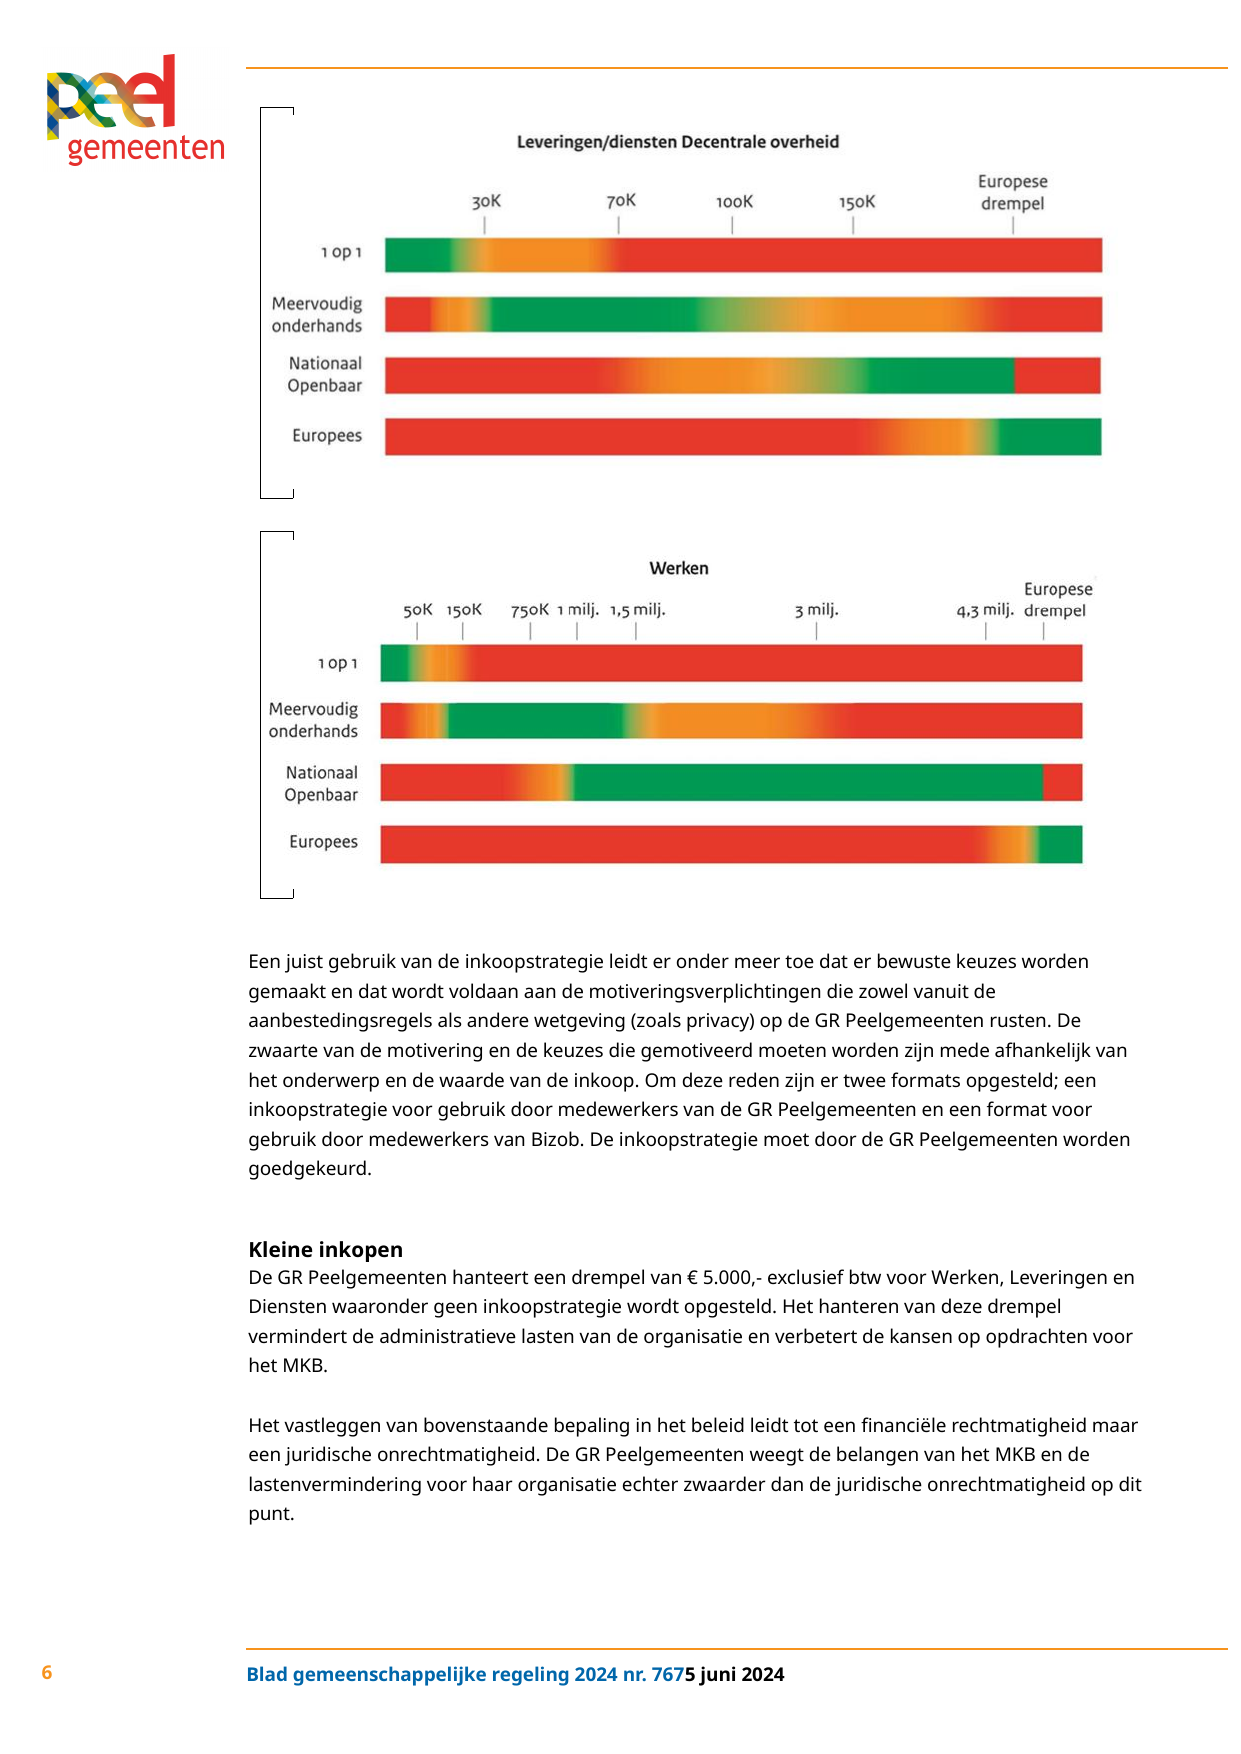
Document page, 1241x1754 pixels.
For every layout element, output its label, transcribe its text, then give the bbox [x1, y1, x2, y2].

picture [268, 115, 1165, 489]
text De GR Peelgemeenten hanteert een drempel van € 5.000,- exclusief btw voor Werken, Leveringen en Diensten waaronder geen inkoopstrategie wordt opgesteld. Het hanteren van deze drempel vermindert de administratieve lasten van de organisatie en verbetert de kansen op opdrachten voor het MKB. [248, 1264, 1152, 1378]
text Een juist gebruik van de inkoopstrategie leidt er onder meer toe dat er bewuste keuzes worden gemaakt en dat wordt voldaan aan de motiveringsverplichtingen die zowel vanuit de aanbestedingsregels als andere wetgeving (zoals privacy) op de GR Peelgemeenten rusten. De zwaarte van de motivering en de keuzes die gemotiveerd moeten worden zijn mede afhankelijk van het onderwerp en de waarde van de inkoop. Om deze reden zijn er twee formats opgesteld; een inkoopstrategie voor gebruik door medewerkers van de GR Peelgemeenten en een format voor gebruik door medewerkers van Bizob. De inkoopstrategie moet door de GR Peelgemeenten worden goedgekeurd. [248, 948, 1152, 1181]
picture [41, 47, 231, 172]
text Kleine inkopen [248, 1236, 1152, 1264]
text Het vastleggen van bovenstaande bepaling in het beleid leidt tot een financiële rechtmatigheid maar een juridische onrechtmatigheid. De GR Peelgemeenten weegt de belangen van het MKB en de lastenvermindering voor haar organisatie echter zwaarder dan de juridische onrechtmatigheid op dit punt. [248, 1412, 1152, 1526]
picture [268, 540, 1173, 889]
